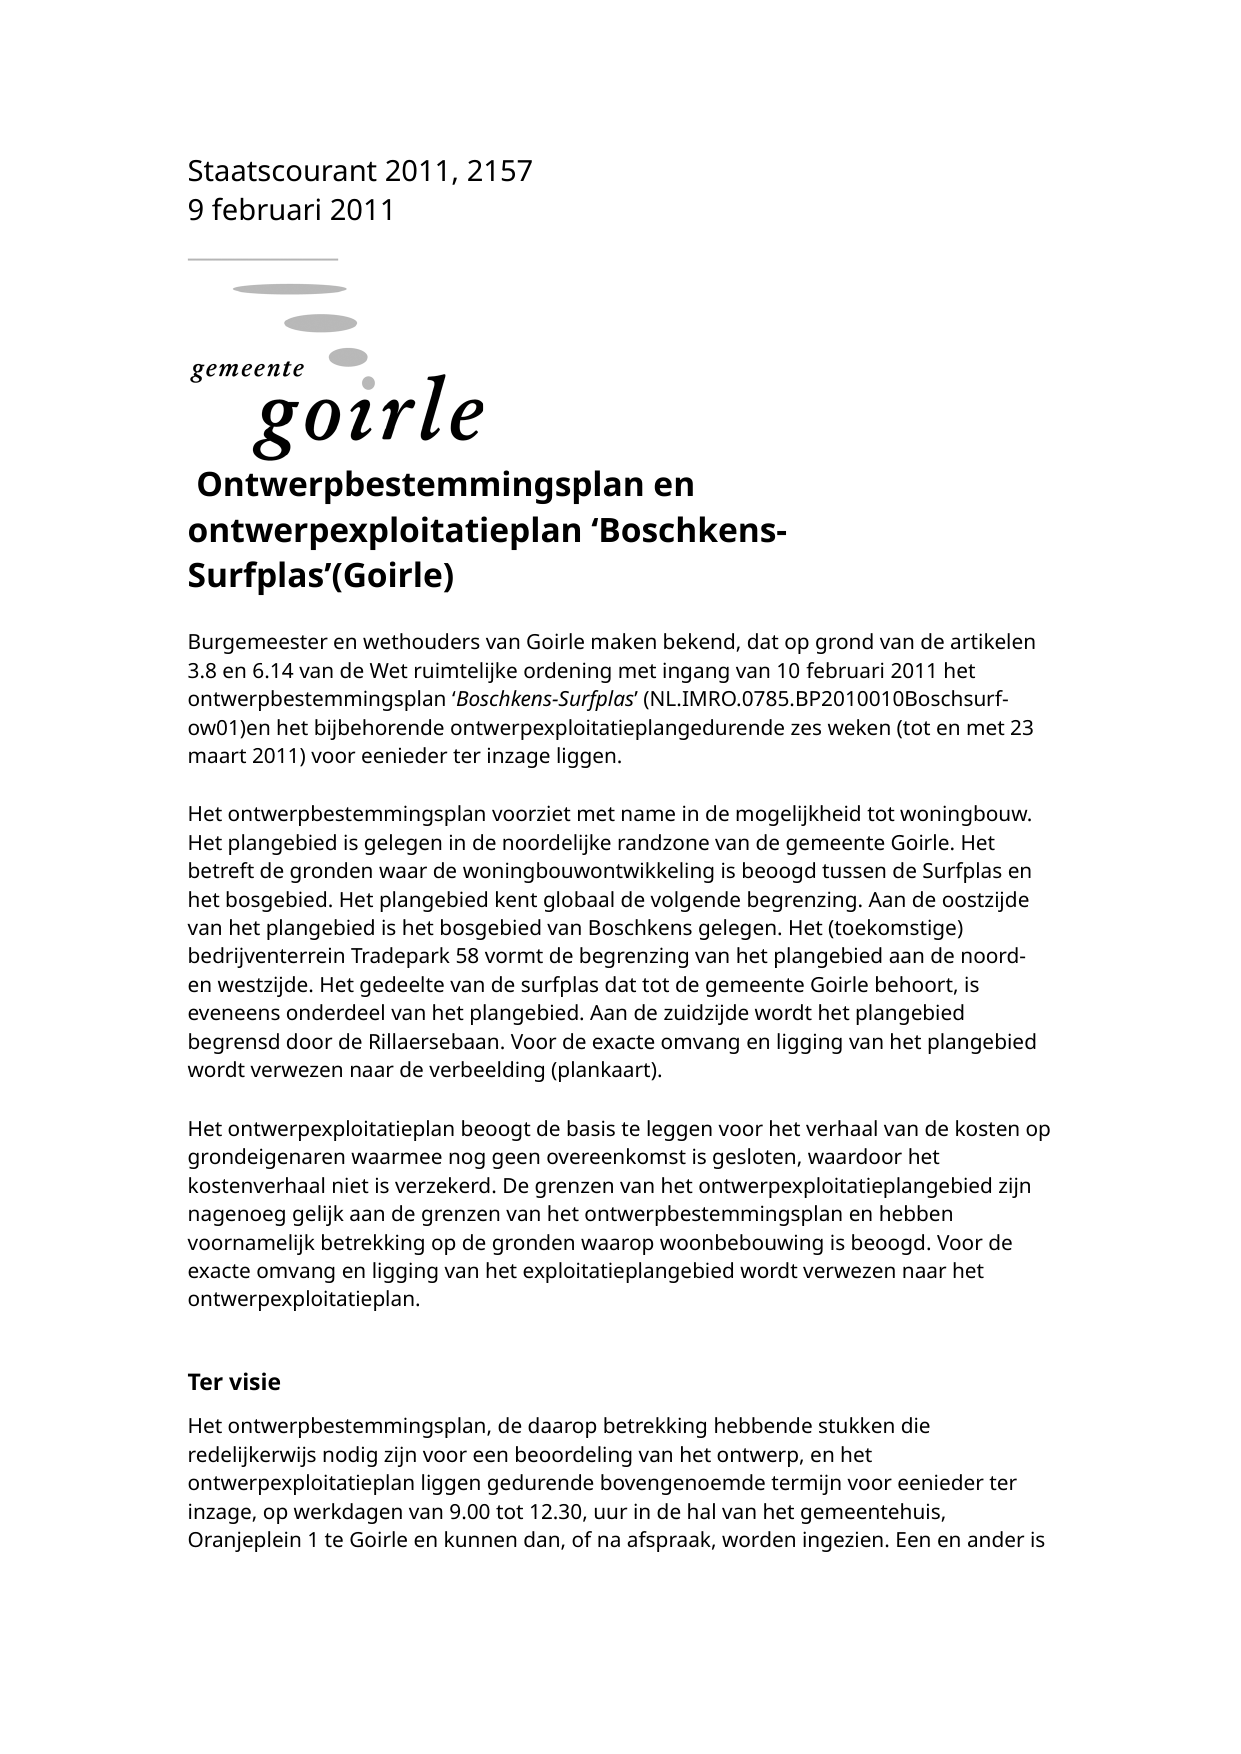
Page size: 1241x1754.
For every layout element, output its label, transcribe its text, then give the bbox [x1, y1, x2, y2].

text Het ontwerpbestemmingsplan voorziet met name in de mogelijkheid tot woningbouw. Het plangebied is gelegen in de noordelijke randzone van de gemeente Goirle. Het betreft de gronden waar de woningbouwontwikkeling is beoogd tussen de Surfplas en het bosgebied. Het plangebied kent globaal de volgende begrenzing. Aan de oostzijde van het plangebied is het bosgebied van Boschkens gelegen. Het (toekomstige) bedrijventerrein Tradepark 58 vormt de begrenzing van het plangebied aan de noord- en westzijde. Het gedeelte van de surfplas dat tot de gemeente Goirle behoort, is eveneens onderdeel van het plangebied. Aan de zuidzijde wordt het plangebied begrensd door de Rillaersebaan. Voor de exacte omvang en ligging van het plangebied wordt verwezen naar de verbeelding (plankaart). [187, 799, 1053, 1084]
text Het ontwerpbestemmingsplan, de daarop betrekking hebbende stukken die redelijkerwijs nodig zijn voor een beoordeling van het ontwerp, en het ontwerpexploitatieplan liggen gedurende bovengenoemde termijn voor eenieder ter inzage, op werkdagen van 9.00 tot 12.30, uur in de hal van het gemeentehuis, Oranjeplein 1 te Goirle en kunnen dan, of na afspraak, worden ingezien. Een en ander is [187, 1412, 1053, 1554]
subtitle Ter visie [187, 1365, 1053, 1397]
text 9 februari 2011 [187, 190, 1053, 229]
text Staatscourant 2011, 2157 [187, 150, 1053, 190]
text Het ontwerpexploitatieplan beoogt de basis te leggen voor het verhaal van de kosten op grondeigenaren waarmee nog geen overeenkomst is gesloten, waardoor het kostenverhaal niet is verzekerd. De grenzen van het ontwerpexploitatieplangebied zijn nagenoeg gelijk aan de grenzen van het ontwerpbestemmingsplan en hebben voornamelijk betrekking op de gronden waarop woonbebouwing is beoogd. Voor de exacte omvang en ligging van het exploitatieplangebied wordt verwezen naar het ontwerpexploitatieplan. [187, 1114, 1053, 1313]
text Burgemeester en wethouders van Goirle maken bekend, dat op grond van de artikelen 3.8 en 6.14 van de Wet ruimtelijke ordening met ingang van 10 februari 2011 het ontwerpbestemmingsplan ‘Boschkens-Surfplas’ (NL.IMRO.0785.BP2010010Boschsurf-ow01)en het bijbehorende ontwerpexploitatieplangedurende zes weken (tot en met 23 maart 2011) voor eenieder ter inzage liggen. [187, 627, 1053, 769]
picture [187, 258, 484, 461]
subtitle Ontwerpbestemmingsplan en ontwerpexploitatieplan ‘Boschkens-Surfplas’(Goirle) [187, 271, 1053, 597]
